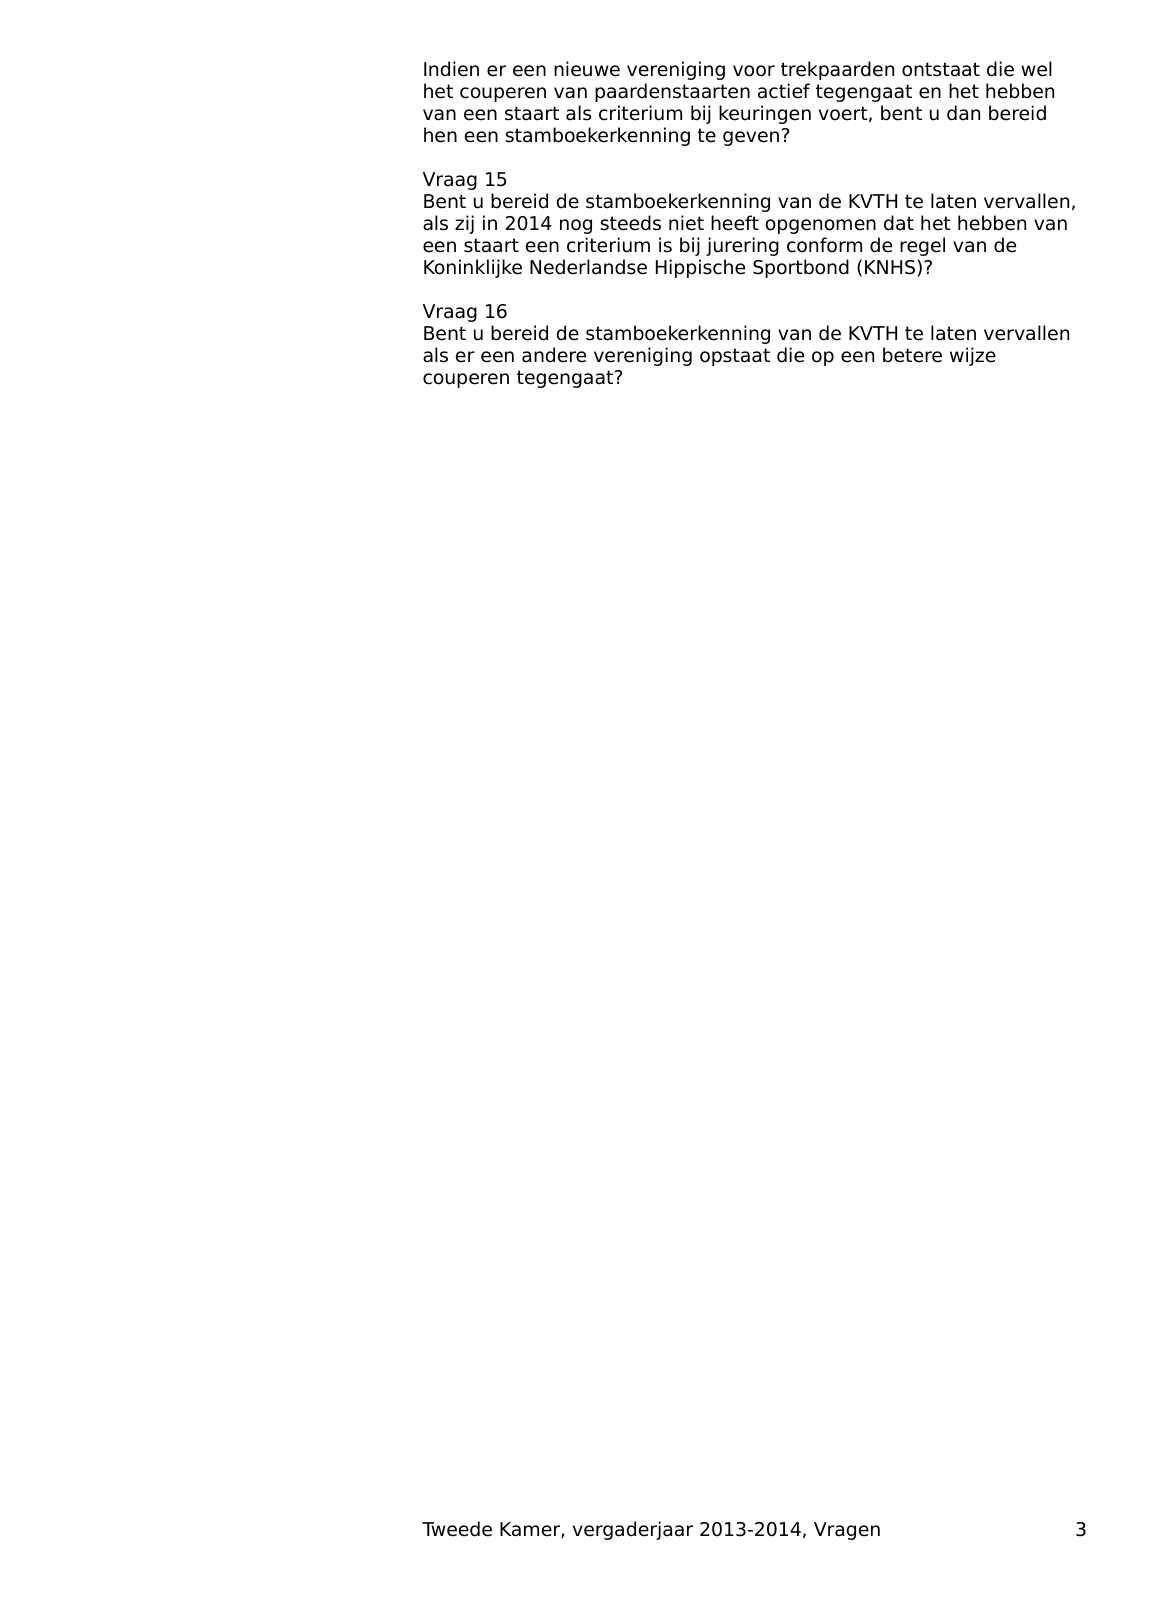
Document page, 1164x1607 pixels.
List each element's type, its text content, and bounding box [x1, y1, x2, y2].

text Vraag 15 [422, 169, 1087, 191]
text Vraag 16 [422, 301, 1087, 323]
text Indien er een nieuwe vereniging voor trekpaarden ontstaat die wel het couperen van paardenstaarten actief tegengaat en het hebben van een staart als criterium bij keuringen voert, bent u dan bereid hen een stamboekerkenning te geven? [422, 59, 1087, 147]
text Bent u bereid de stamboekerkenning van de KVTH te laten vervallen als er een andere vereniging opstaat die op een betere wijze couperen tegengaat? [422, 323, 1087, 389]
text Bent u bereid de stamboekerkenning van de KVTH te laten vervallen, als zij in 2014 nog steeds niet heeft opgenomen dat het hebben van een staart een criterium is bij jurering conform de regel van de Koninklijke Nederlandse Hippische Sportbond (KNHS)? [422, 191, 1087, 279]
